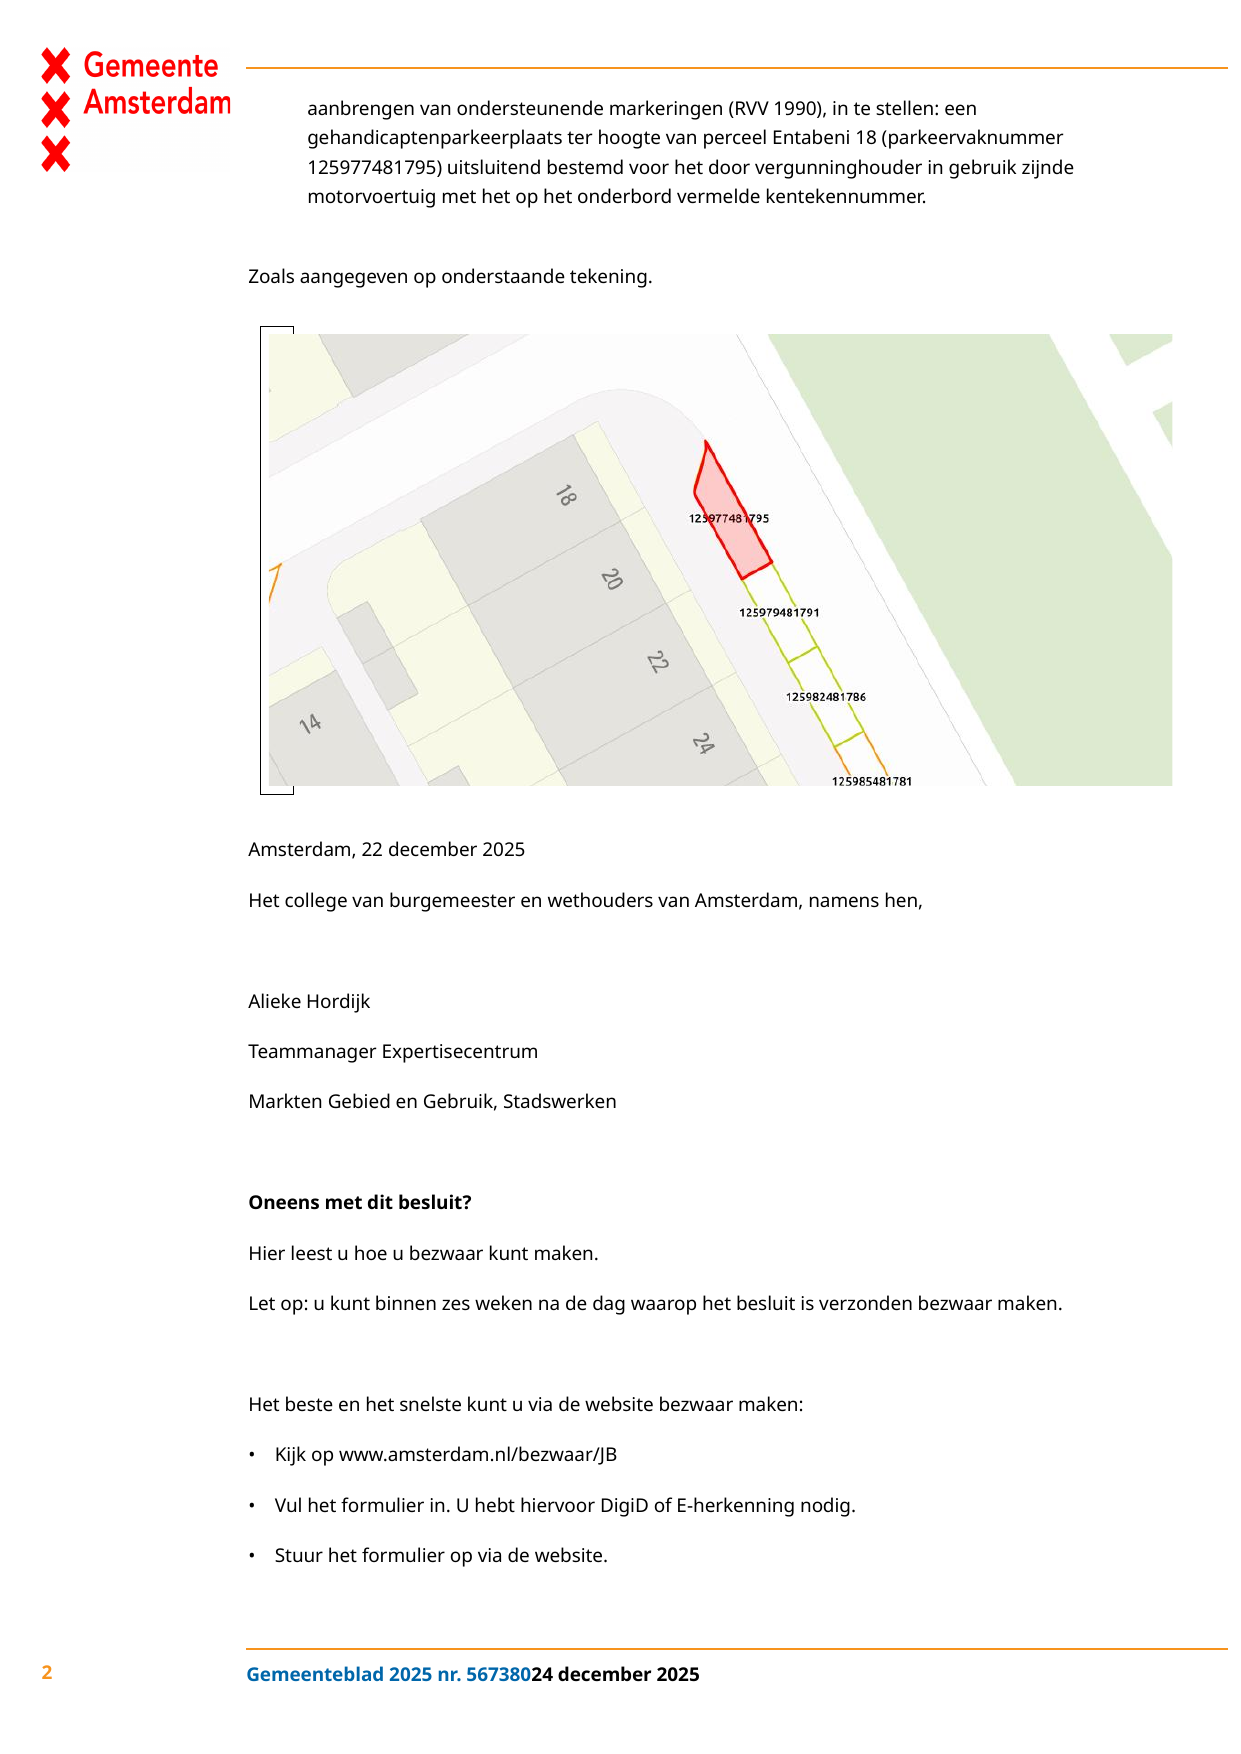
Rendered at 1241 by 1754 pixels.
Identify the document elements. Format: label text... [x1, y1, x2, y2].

text Het college van burgemeester en wethouders van Amsterdam, namens hen, [248, 887, 1152, 913]
text Let op: u kunt binnen zes weken na de dag waarop het besluit is verzonden bezwaar maken. [248, 1290, 1152, 1316]
picture [268, 334, 1173, 786]
text • Kijk op www.amsterdam.nl/bezwaar/JB [248, 1442, 1152, 1467]
text Alieke Hordijk [248, 988, 1152, 1013]
text • Vul het formulier in. U hebt hiervoor DigiD of E-herkenning nodig. [248, 1492, 1152, 1518]
text Oneens met dit besluit? [248, 1189, 1152, 1215]
text • Stuur het formulier op via de website. [248, 1542, 1152, 1568]
text Hier leest u hoe u bezwaar kunt maken. [248, 1240, 1152, 1266]
text Zoals aangegeven op onderstaande tekening. [248, 263, 1152, 289]
text Het beste en het snelste kunt u via de website bezwaar maken: [248, 1391, 1152, 1417]
picture [41, 47, 231, 172]
text Amsterdam, 22 december 2025 [248, 837, 1152, 862]
text Teammanager Expertisecentrum [248, 1038, 1152, 1064]
list aanbrengen van ondersteunende markeringen (RVV 1990), in te stellen: een gehandicaptenparkeerplaats ter hoogte van perceel Entabeni 18 (parkeervaknummer 125977481795) uitsluitend bestemd voor het door vergunninghouder in gebruik zijnde motorvoertuig met het op het onderbord vermelde kentekennummer. [248, 95, 1152, 209]
text Markten Gebied en Gebruik, Stadswerken [248, 1089, 1152, 1114]
